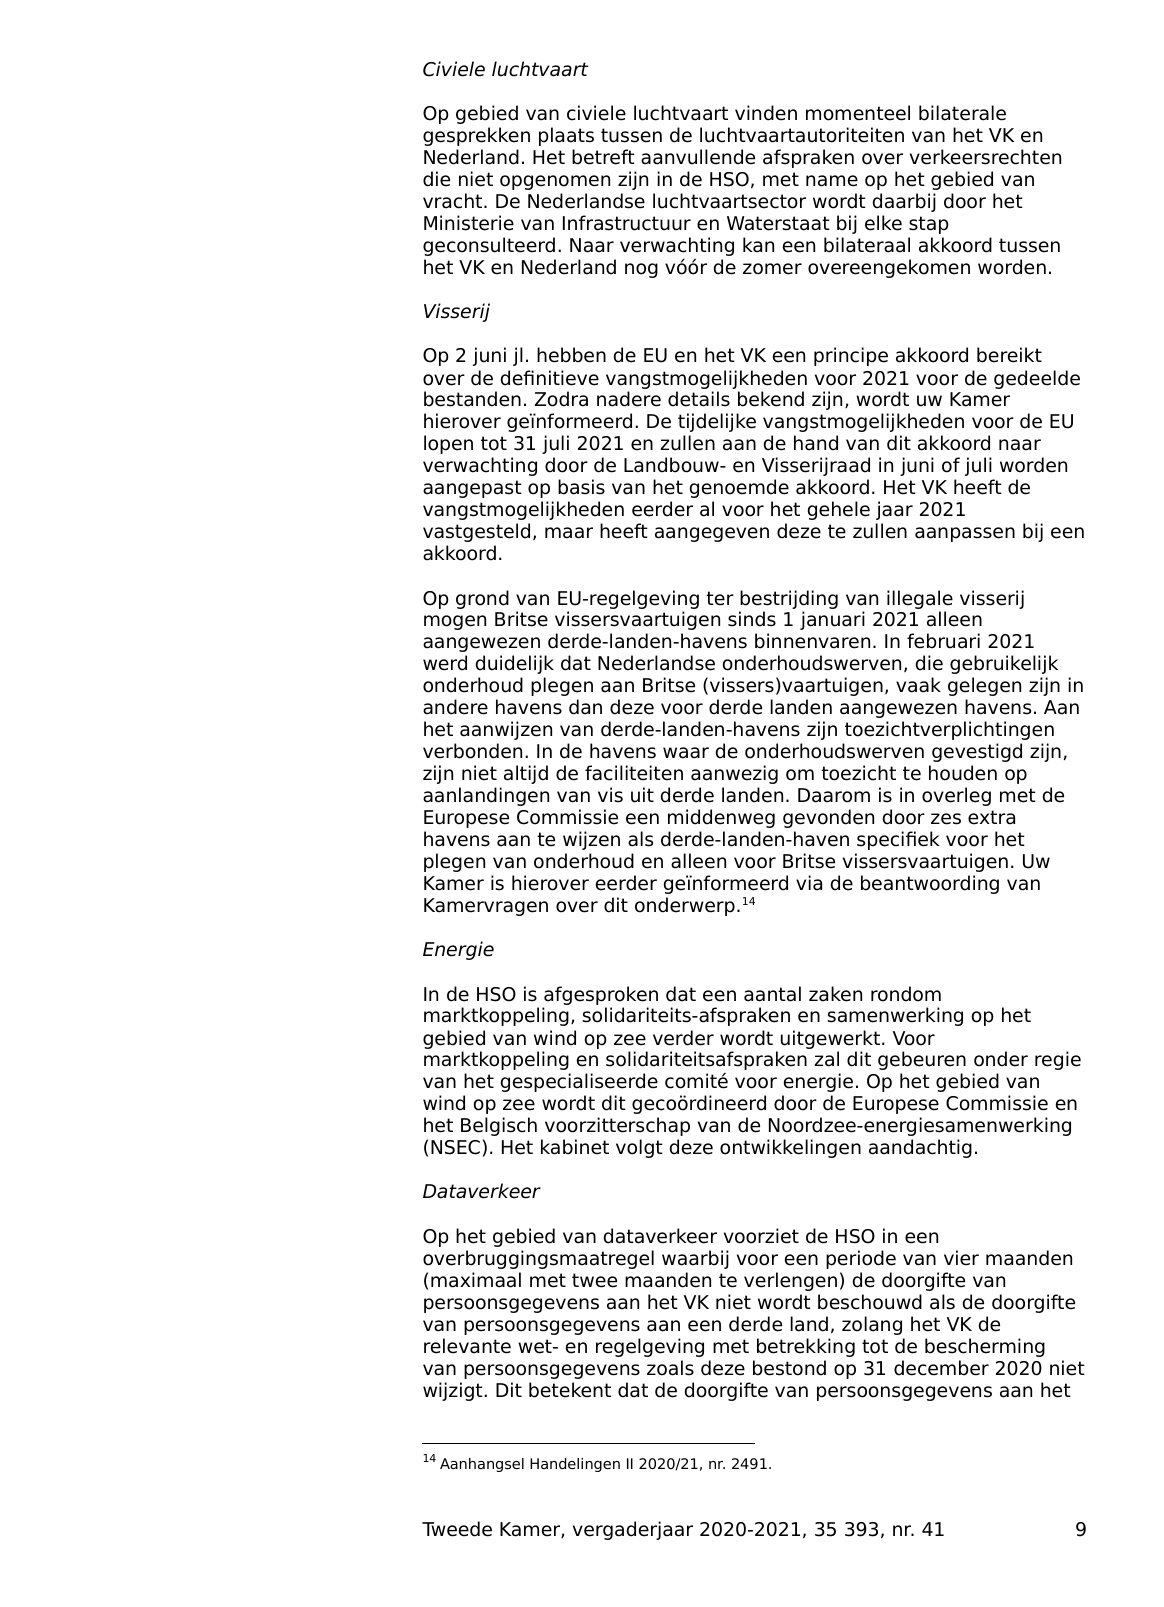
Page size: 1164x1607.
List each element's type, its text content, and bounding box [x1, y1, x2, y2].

subtitle Dataverkeer [422, 1181, 1087, 1203]
text Op 2 juni jl. hebben de EU en het VK een principe akkoord bereikt over de definitieve vangstmogelijkheden voor 2021 voor de gedeelde bestanden. Zodra nadere details bekend zijn, wordt uw Kamer hierover geïnformeerd. De tijdelijke vangstmogelijkheden voor de EU lopen tot 31 juli 2021 en zullen aan de hand van dit akkoord naar verwachting door de Landbouw- en Visserijraad in juni of juli worden aangepast op basis van het genoemde akkoord. Het VK heeft de vangstmogelijkheden eerder al voor het gehele jaar 2021 vastgesteld, maar heeft aangegeven deze te zullen aanpassen bij een akkoord. [422, 345, 1087, 565]
text Aanhangsel Handelingen II 2020/21, nr. 2491. [422, 1452, 1087, 1474]
text Op gebied van civiele luchtvaart vinden momenteel bilaterale gesprekken plaats tussen de luchtvaartautoriteiten van het VK en Nederland. Het betreft aanvullende afspraken over verkeersrechten die niet opgenomen zijn in de HSO, met name op het gebied van vracht. De Nederlandse luchtvaartsector wordt daarbij door het Ministerie van Infrastructuur en Waterstaat bij elke stap geconsulteerd. Naar verwachting kan een bilateraal akkoord tussen het VK en Nederland nog vóór de zomer overeengekomen worden. [422, 103, 1087, 279]
text Op het gebied van dataverkeer voorziet de HSO in een overbruggingsmaatregel waarbij voor een periode van vier maanden (maximaal met twee maanden te verlengen) de doorgifte van persoonsgegevens aan het VK niet wordt beschouwd als de doorgifte van persoonsgegevens aan een derde land, zolang het VK de relevante wet- en regelgeving met betrekking tot de bescherming van persoonsgegevens zoals deze bestond op 31 december 2020 niet wijzigt. Dit betekent dat de doorgifte van persoonsgegevens aan het [422, 1226, 1087, 1401]
subtitle Energie [422, 939, 1087, 961]
text In de HSO is afgesproken dat een aantal zaken rondom marktkoppeling, solidariteits-afspraken en samenwerking op het gebied van wind op zee verder wordt uitgewerkt. Voor marktkoppeling en solidariteitsafspraken zal dit gebeuren onder regie van het gespecialiseerde comité voor energie. Op het gebied van wind op zee wordt dit gecoördineerd door de Europese Commissie en het Belgisch voorzitterschap van de Noordzee-energiesamenwerking (NSEC). Het kabinet volgt deze ontwikkelingen aandachtig. [422, 983, 1087, 1159]
subtitle Civiele luchtvaart [422, 59, 1087, 81]
text Op grond van EU-regelgeving ter bestrijding van illegale visserij mogen Britse vissersvaartuigen sinds 1 januari 2021 alleen aangewezen derde-landen-havens binnenvaren. In februari 2021 werd duidelijk dat Nederlandse onderhoudswerven, die gebruikelijk onderhoud plegen aan Britse (vissers)vaartuigen, vaak gelegen zijn in andere havens dan deze voor derde landen aangewezen havens. Aan het aanwijzen van derde-landen-havens zijn toezichtverplichtingen verbonden. In de havens waar de onderhoudswerven gevestigd zijn, zijn niet altijd de faciliteiten aanwezig om toezicht te houden op aanlandingen van vis uit derde landen. Daarom is in overleg met de Europese Commissie een middenweg gevonden door zes extra havens aan te wijzen als derde-landen-haven specifiek voor het plegen van onderhoud en alleen voor Britse vissersvaartuigen. Uw Kamer is hierover eerder geïnformeerd via de beantwoording van Kamervragen over dit onderwerp. [422, 587, 1087, 917]
subtitle Visserij [422, 301, 1087, 323]
